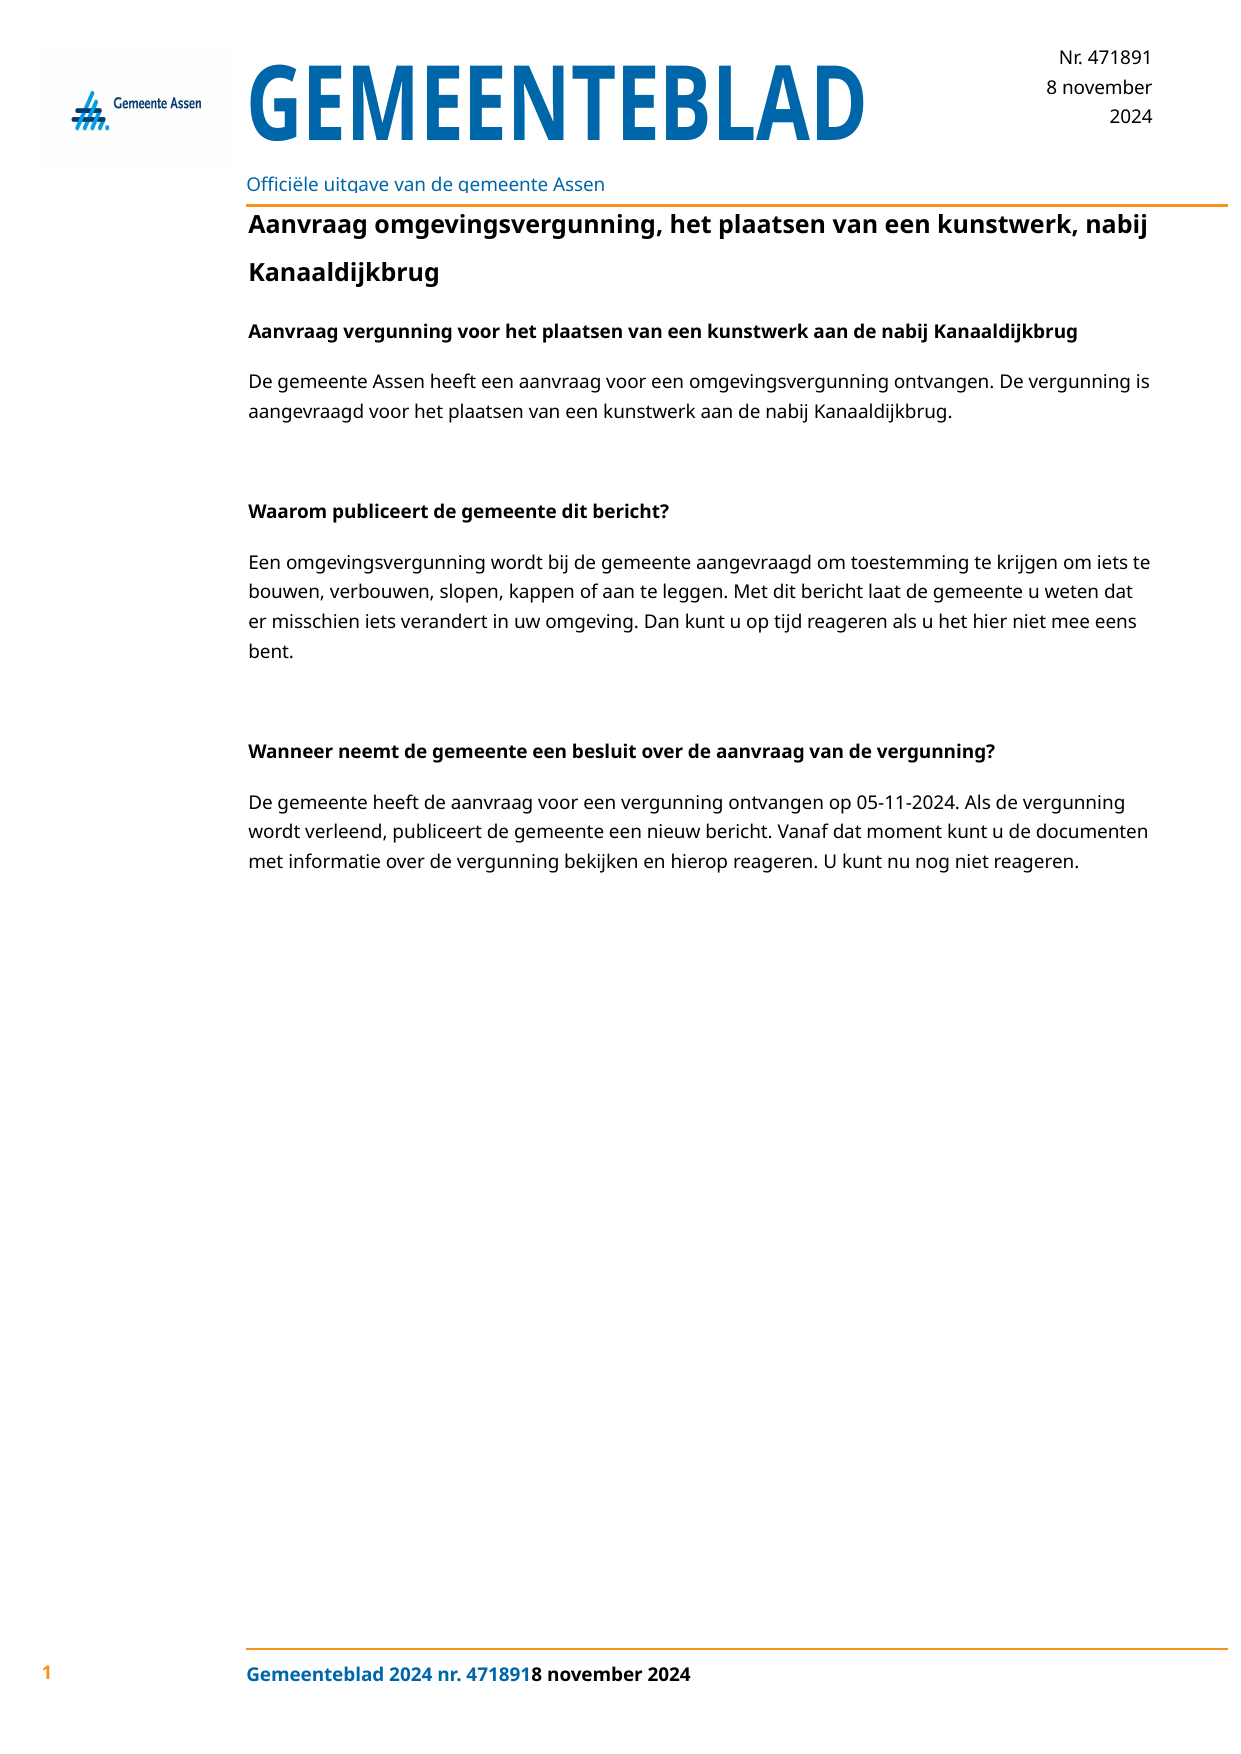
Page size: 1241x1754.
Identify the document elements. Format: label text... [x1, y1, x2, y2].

text Wanneer neemt de gemeente een besluit over de aanvraag van de vergunning? [248, 739, 1152, 764]
text De gemeente Assen heeft een aanvraag voor een omgevingsvergunning ontvangen. De vergunning is aangevraagd voor het plaatsen van een kunstwerk aan de nabij Kanaaldijkbrug. [248, 368, 1152, 424]
text Aanvraag vergunning voor het plaatsen van een kunstwerk aan de nabij Kanaaldijkbrug [248, 318, 1152, 344]
text De gemeente heeft de aanvraag voor een vergunning ontvangen op 05-11-2024. Als de vergunning wordt verleend, publiceert de gemeente een nieuw bericht. Vanaf dat moment kunt u de documenten met informatie over de vergunning bekijken en hierop reageren. U kunt nu nog niet reageren. [248, 789, 1152, 874]
text Een omgevingsvergunning wordt bij de gemeente aangevraagd om toestemming te krijgen om iets te bouwen, verbouwen, slopen, kappen of aan te leggen. Met dit bericht laat de gemeente u weten dat er misschien iets verandert in uw omgeving. Dan kunt u op tijd reageren als u het hier niet mee eens bent. [248, 549, 1152, 664]
picture [41, 47, 231, 172]
text Waarom publiceert de gemeente dit bericht? [248, 499, 1152, 524]
text Aanvraag omgevingsvergunning, het plaatsen van een kunstwerk, nabij Kanaaldijkbrug [248, 207, 1152, 288]
